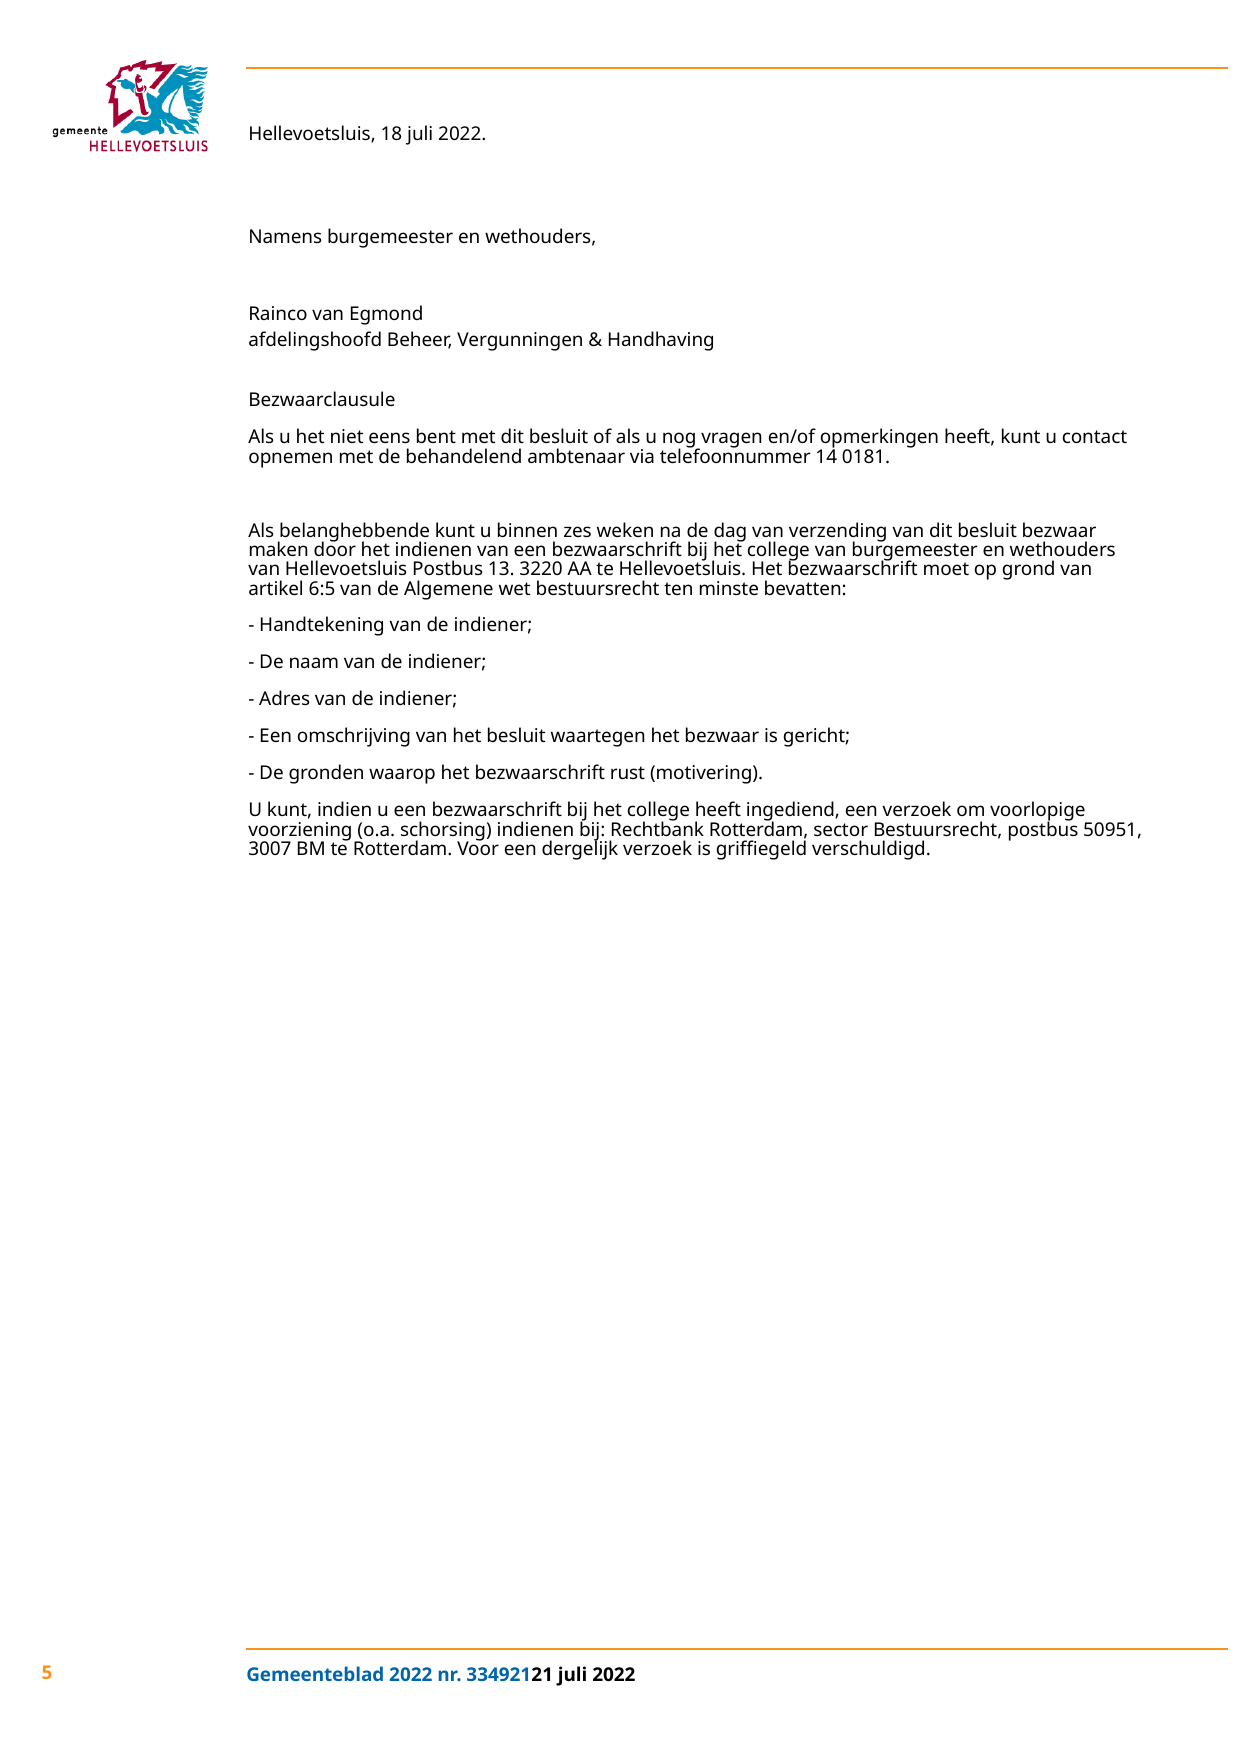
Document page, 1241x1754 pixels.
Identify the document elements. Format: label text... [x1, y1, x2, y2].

text - Handtekening van de indiener; [248, 616, 1152, 636]
text Bezwaarclausule [248, 391, 1152, 411]
text Hellevoetsluis, 18 juli 2022. [248, 121, 1152, 146]
text - De gronden waarop het bezwaarschrift rust (motivering). [248, 764, 1152, 784]
text Namens burgemeester en wethouders, [248, 223, 1152, 249]
text U kunt, indien u een bezwaarschrift bij het college heeft ingediend, een verzoek om voorlopige voorziening (o.a. schorsing) indienen bij: Rechtbank Rotterdam, sector Bestuursrecht, postbus 50951, 3007 BM te Rotterdam. Voor een dergelijk verzoek is griffiegeld verschuldigd. [248, 801, 1152, 859]
text afdelingshoofd Beheer, Vergunningen & Handhaving [248, 326, 1152, 352]
text - Een omschrijving van het besluit waartegen het bezwaar is gericht; [248, 727, 1152, 747]
text Als belanghebbende kunt u binnen zes weken na de dag van verzending van dit besluit bezwaar maken door het indienen van een bezwaarschrift bij het college van burgemeester en wethouders van Hellevoetsluis Postbus 13. 3220 AA te Hellevoetsluis. Het bezwaarschrift moet op grond van artikel 6:5 van de Algemene wet bestuursrecht ten minste bevatten: [248, 522, 1152, 599]
text - Adres van de indiener; [248, 690, 1152, 710]
text - De naam van de indiener; [248, 653, 1152, 673]
text Als u het niet eens bent met dit besluit of als u nog vragen en/of opmerkingen heeft, kunt u contact opnemen met de behandelend ambtenaar via telefoonnummer 14 0181. [248, 428, 1152, 467]
picture [41, 47, 231, 172]
text Rainco van Egmond [248, 301, 1152, 326]
